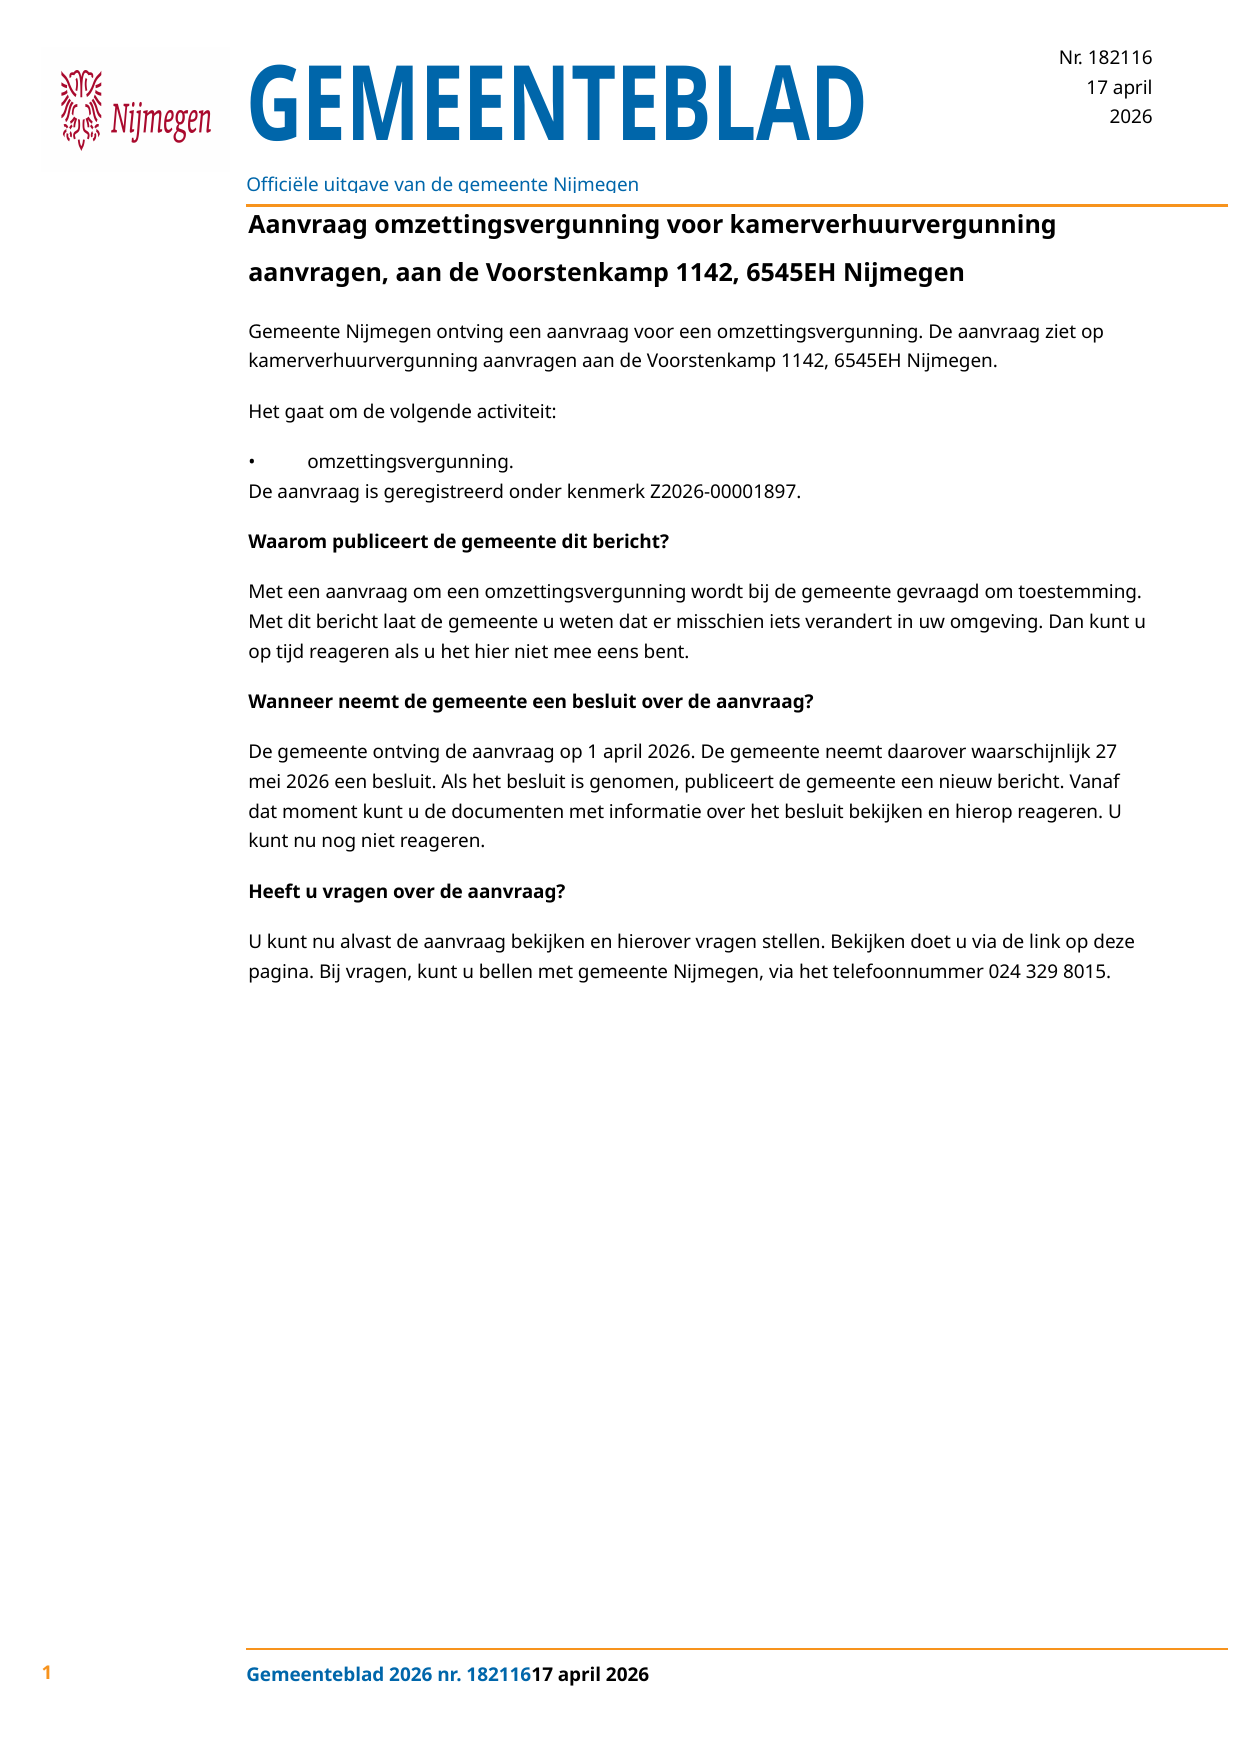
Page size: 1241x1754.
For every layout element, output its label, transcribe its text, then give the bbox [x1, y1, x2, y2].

text Het gaat om de volgende activiteit: [248, 398, 1152, 424]
list omzettingsvergunning. [248, 448, 1152, 474]
text Gemeente Nijmegen ontving een aanvraag voor een omzettingsvergunning. De aanvraag ziet op kamerverhuurvergunning aanvragen aan de Voorstenkamp 1142, 6545EH Nijmegen. [248, 318, 1152, 373]
picture [41, 47, 231, 172]
text De aanvraag is geregistreerd onder kenmerk Z2026-00001897. [248, 478, 1152, 504]
text De gemeente ontving de aanvraag op 1 april 2026. De gemeente neemt daarover waarschijnlijk 27 mei 2026 een besluit. Als het besluit is genomen, publiceert de gemeente een nieuw bericht. Vanaf dat moment kunt u de documenten met informatie over het besluit bekijken en hierop reageren. U kunt nu nog niet reageren. [248, 739, 1152, 853]
text Aanvraag omzettingsvergunning voor kamerverhuurvergunning aanvragen, aan de Voorstenkamp 1142, 6545EH Nijmegen [248, 207, 1152, 288]
text Met een aanvraag om een omzettingsvergunning wordt bij de gemeente gevraagd om toestemming. Met dit bericht laat de gemeente u weten dat er misschien iets verandert in uw omgeving. Dan kunt u op tijd reageren als u het hier niet mee eens bent. [248, 579, 1152, 664]
text U kunt nu alvast de aanvraag bekijken en hierover vragen stellen. Bekijken doet u via de link op deze pagina. Bij vragen, kunt u bellen met gemeente Nijmegen, via het telefoonnummer 024 329 8015. [248, 928, 1152, 984]
text Waarom publiceert de gemeente dit bericht? [248, 528, 1152, 554]
text Heeft u vragen over de aanvraag? [248, 878, 1152, 904]
text Wanneer neemt de gemeente een besluit over de aanvraag? [248, 688, 1152, 714]
